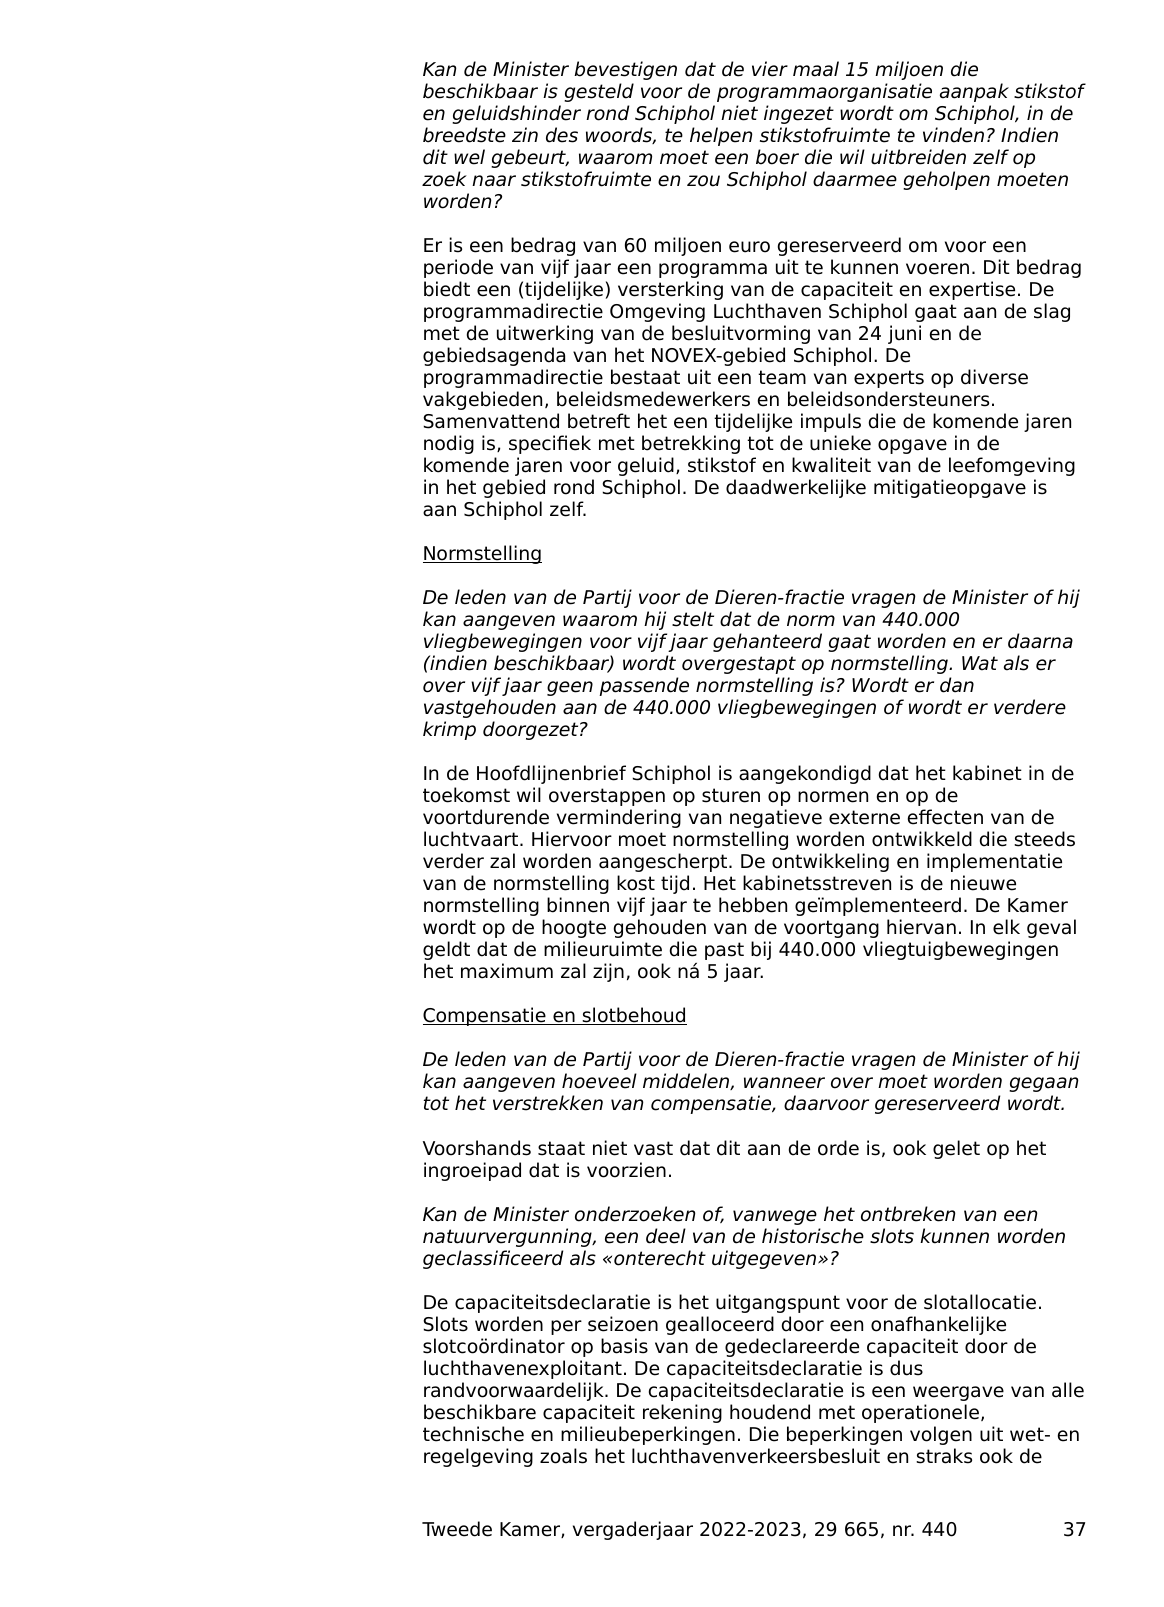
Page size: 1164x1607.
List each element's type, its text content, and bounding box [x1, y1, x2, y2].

text De capaciteitsdeclaratie is het uitgangspunt voor de slotallocatie. Slots worden per seizoen gealloceerd door een onafhankelijke slotcoördinator op basis van de gedeclareerde capaciteit door de luchthavenexploitant. De capaciteitsdeclaratie is dus randvoorwaardelijk. De capaciteitsdeclaratie is een weergave van alle beschikbare capaciteit rekening houdend met operationele, technische en milieubeperkingen. Die beperkingen volgen uit wet- en regelgeving zoals het luchthavenverkeersbesluit en straks ook de [422, 1292, 1087, 1468]
subtitle Normstelling [422, 543, 1087, 565]
text Kan de Minister onderzoeken of, vanwege het ontbreken van een natuurvergunning, een deel van de historische slots kunnen worden geclassificeerd als «onterecht uitgegeven»? [422, 1204, 1087, 1269]
text Er is een bedrag van 60 miljoen euro gereserveerd om voor een periode van vijf jaar een programma uit te kunnen voeren. Dit bedrag biedt een (tijdelijke) versterking van de capaciteit en expertise. De programmadirectie Omgeving Luchthaven Schiphol gaat aan de slag met de uitwerking van de besluitvorming van 24 juni en de gebiedsagenda van het NOVEX-gebied Schiphol. De programmadirectie bestaat uit een team van experts op diverse vakgebieden, beleidsmedewerkers en beleidsondersteuners. Samenvattend betreft het een tijdelijke impuls die de komende jaren nodig is, specifiek met betrekking tot de unieke opgave in de komende jaren voor geluid, stikstof en kwaliteit van de leefomgeving in het gebied rond Schiphol. De daadwerkelijke mitigatieopgave is aan Schiphol zelf. [422, 235, 1087, 521]
text Kan de Minister bevestigen dat de vier maal 15 miljoen die beschikbaar is gesteld voor de programmaorganisatie aanpak stikstof en geluidshinder rond Schiphol niet ingezet wordt om Schiphol, in de breedste zin des woords, te helpen stikstofruimte te vinden? Indien dit wel gebeurt, waarom moet een boer die wil uitbreiden zelf op zoek naar stikstofruimte en zou Schiphol daarmee geholpen moeten worden? [422, 59, 1087, 213]
text In de Hoofdlijnenbrief Schiphol is aangekondigd dat het kabinet in de toekomst wil overstappen op sturen op normen en op de voortdurende vermindering van negatieve externe effecten van de luchtvaart. Hiervoor moet normstelling worden ontwikkeld die steeds verder zal worden aangescherpt. De ontwikkeling en implementatie van de normstelling kost tijd. Het kabinetsstreven is de nieuwe normstelling binnen vijf jaar te hebben geïmplementeerd. De Kamer wordt op de hoogte gehouden van de voortgang hiervan. In elk geval geldt dat de milieuruimte die past bij 440.000 vliegtuigbewegingen het maximum zal zijn, ook ná 5 jaar. [422, 763, 1087, 983]
text Voorshands staat niet vast dat dit aan de orde is, ook gelet op het ingroeipad dat is voorzien. [422, 1137, 1087, 1181]
subtitle Compensatie en slotbehoud [422, 1005, 1087, 1027]
text De leden van de Partij voor de Dieren-fractie vragen de Minister of hij kan aangeven waarom hij stelt dat de norm van 440.000 vliegbewegingen voor vijf jaar gehanteerd gaat worden en er daarna (indien beschikbaar) wordt overgestapt op normstelling. Wat als er over vijf jaar geen passende normstelling is? Wordt er dan vastgehouden aan de 440.000 vliegbewegingen of wordt er verdere krimp doorgezet? [422, 587, 1087, 741]
text De leden van de Partij voor de Dieren-fractie vragen de Minister of hij kan aangeven hoeveel middelen, wanneer over moet worden gegaan tot het verstrekken van compensatie, daarvoor gereserveerd wordt. [422, 1049, 1087, 1115]
